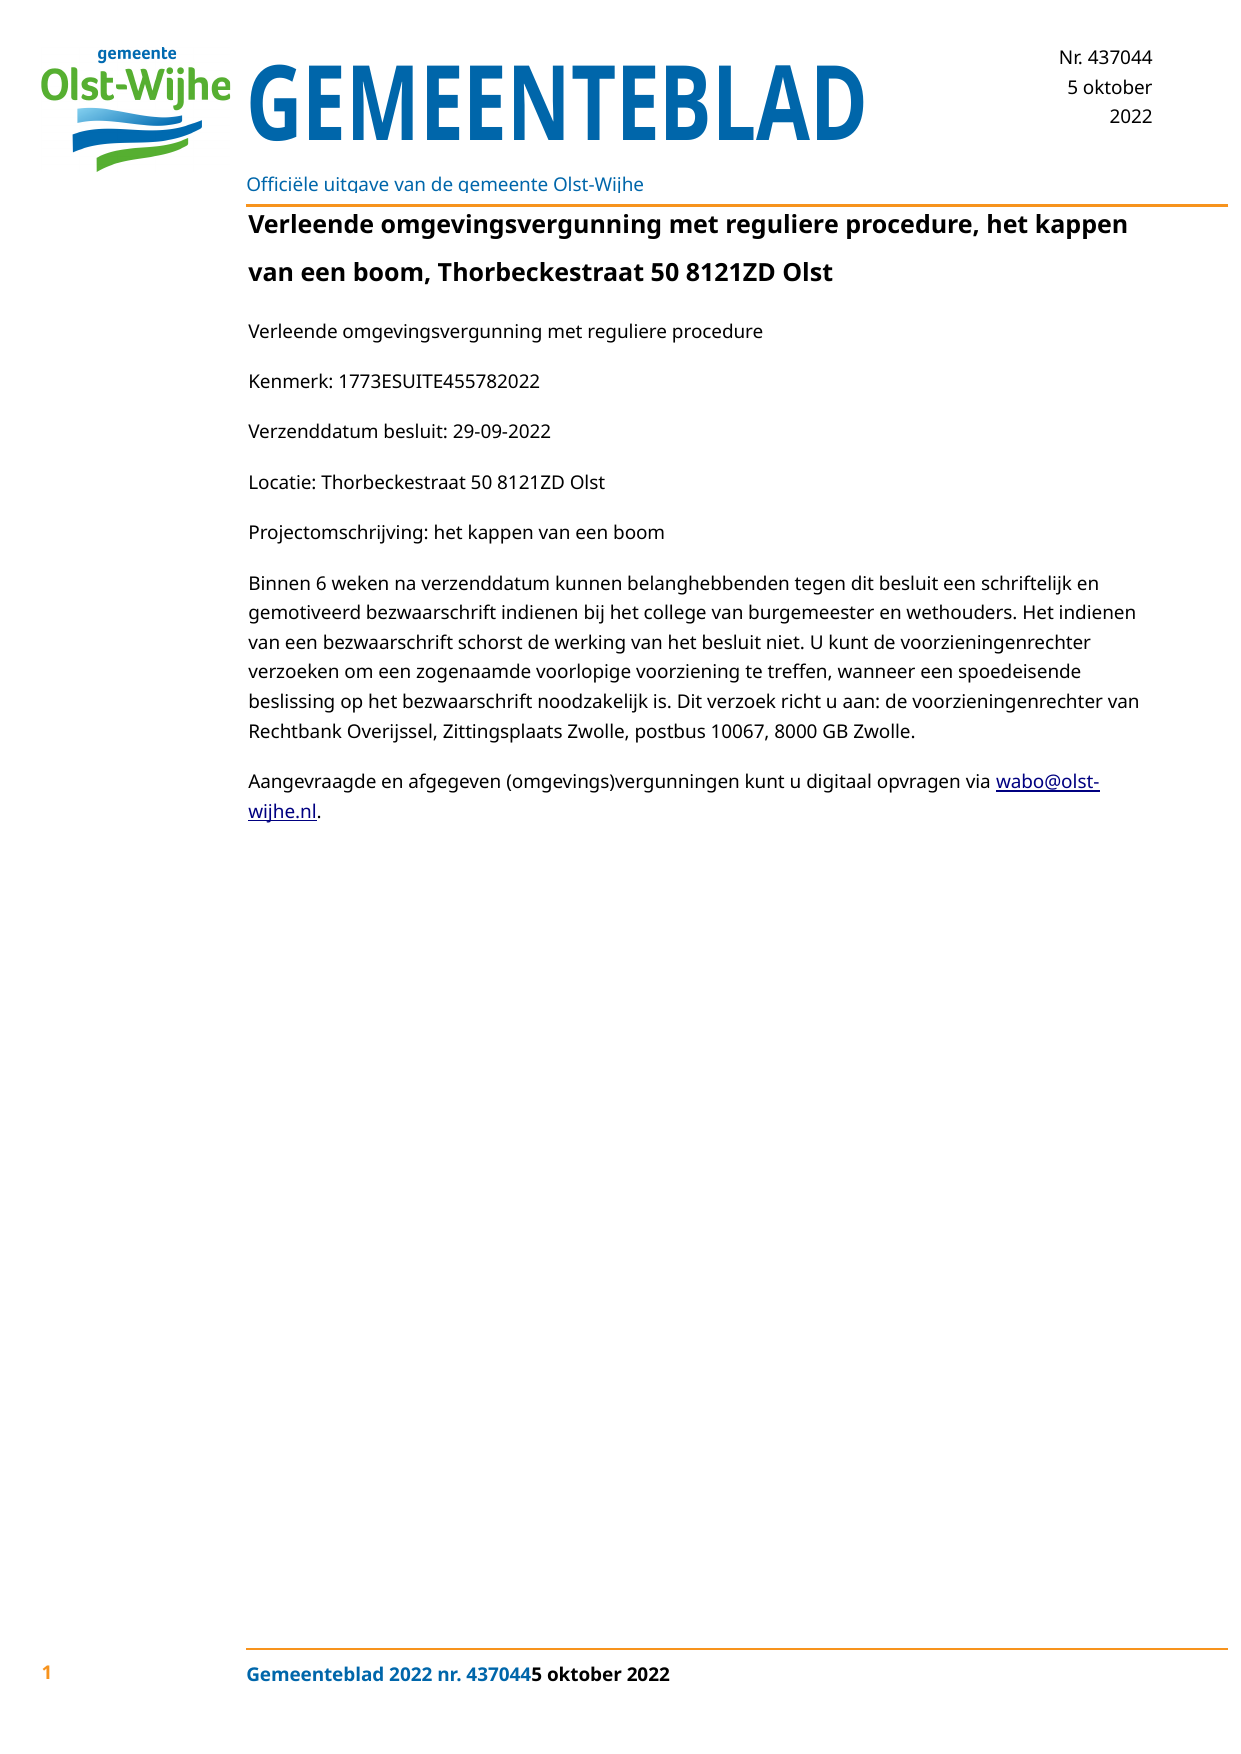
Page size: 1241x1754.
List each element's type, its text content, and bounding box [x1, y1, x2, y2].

text Binnen 6 weken na verzenddatum kunnen belanghebbenden tegen dit besluit een schriftelijk en gemotiveerd bezwaarschrift indienen bij het college van burgemeester en wethouders. Het indienen van een bezwaarschrift schorst de werking van het besluit niet. U kunt de voorzieningenrechter verzoeken om een zogenaamde voorlopige voorziening te treffen, wanneer een spoedeisende beslissing op het bezwaarschrift noodzakelijk is. Dit verzoek richt u aan: de voorzieningenrechter van Rechtbank Overijssel, Zittingsplaats Zwolle, postbus 10067, 8000 GB Zwolle. [248, 570, 1152, 744]
text Projectomschrijving: het kappen van een boom [248, 519, 1152, 545]
text Kenmerk: 1773ESUITE455782022 [248, 368, 1152, 394]
text Verleende omgevingsvergunning met reguliere procedure, het kappen van een boom, Thorbeckestraat 50 8121ZD Olst [248, 207, 1152, 288]
picture [41, 47, 231, 172]
text Aangevraagde en afgegeven (omgevings)vergunningen kunt u digitaal opvragen via wabo@olst-wijhe.nl. [248, 768, 1152, 824]
text Verzenddatum besluit: 29-09-2022 [248, 419, 1152, 444]
text Verleende omgevingsvergunning met reguliere procedure [248, 318, 1152, 344]
text Locatie: Thorbeckestraat 50 8121ZD Olst [248, 469, 1152, 495]
